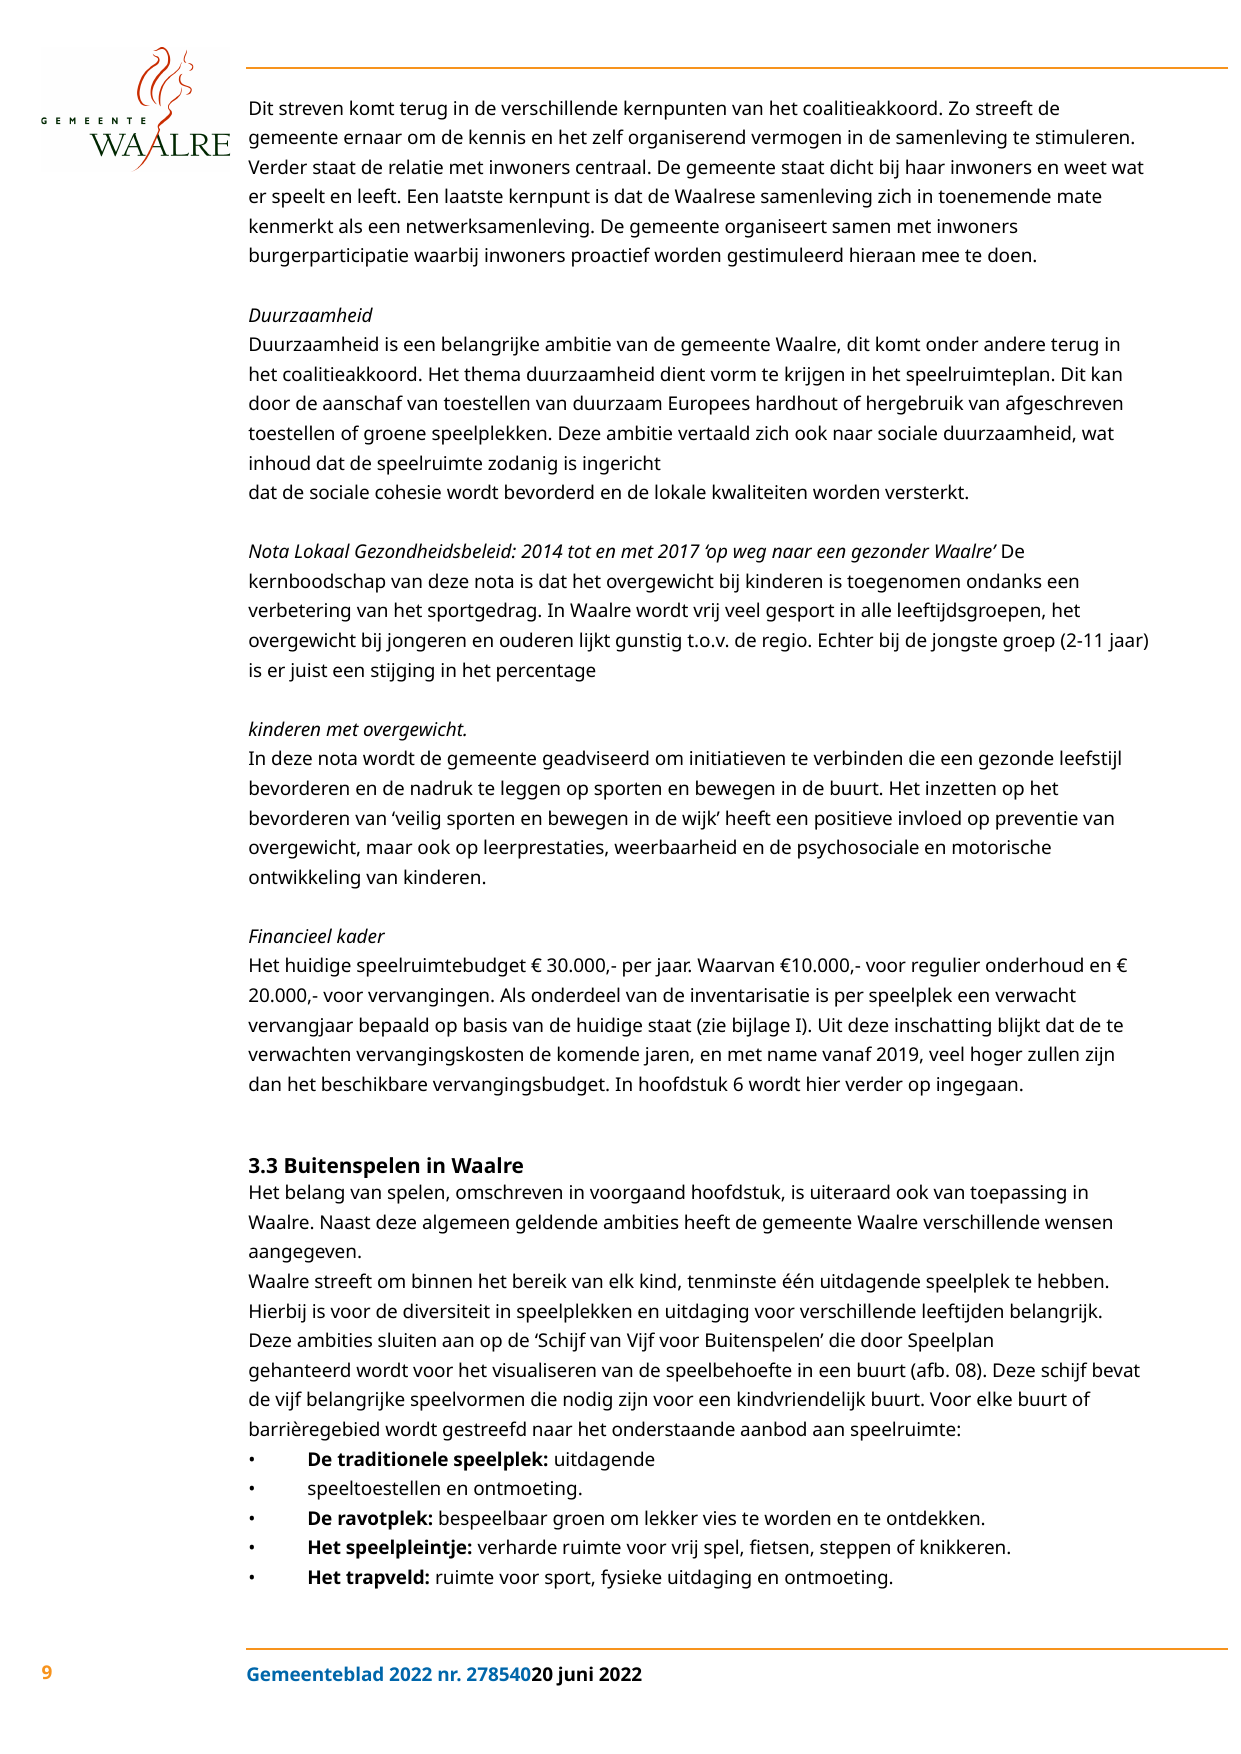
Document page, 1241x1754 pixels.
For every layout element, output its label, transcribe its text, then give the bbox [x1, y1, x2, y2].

text gehanteerd wordt voor het visualiseren van de speelbehoefte in een buurt (afb. 08). Deze schijf bevat de vijf belangrijke speelvormen die nodig zijn voor een kindvriendelijk buurt. Voor elke buurt of barrièregebied wordt gestreefd naar het onderstaande aanbod aan speelruimte: [248, 1357, 1152, 1442]
text 3.3 Buitenspelen in Waalre [248, 1151, 1152, 1179]
text In deze nota wordt de gemeente geadviseerd om initiatieven te verbinden die een gezonde leefstijl bevorderen en de nadruk te leggen op sporten en bewegen in de buurt. Het inzetten op het bevorderen van ‘veilig sporten en bewegen in de wijk’ heeft een positieve invloed op preventie van overgewicht, maar ook op leerprestaties, weerbaarheid en de psychosociale en motorische ontwikkeling van kinderen. [248, 746, 1152, 890]
text dat de sociale cohesie wordt bevorderd en de lokale kwaliteiten worden versterkt. [248, 479, 1152, 505]
text Het huidige speelruimtebudget € 30.000,- per jaar. Waarvan €10.000,- voor regulier onderhoud en € 20.000,- voor vervangingen. Als onderdeel van de inventarisatie is per speelplek een verwacht vervangjaar bepaald op basis van de huidige staat (zie bijlage I). Uit deze inschatting blijkt dat de te verwachten vervangingskosten de komende jaren, en met name vanaf 2019, veel hoger zullen zijn dan het beschikbare vervangingsbudget. In hoofdstuk 6 wordt hier verder op ingegaan. [248, 953, 1152, 1097]
list speeltoestellen en ontmoeting. [248, 1475, 1152, 1501]
list Het speelpleintje: verharde ruimte voor vrij spel, fietsen, steppen of knikkeren. [248, 1534, 1152, 1560]
text Duurzaamheid [248, 302, 1152, 328]
picture [41, 47, 231, 172]
text kinderen met overgewicht. [248, 716, 1152, 742]
list De traditionele speelplek: uitdagende [248, 1446, 1152, 1471]
text Dit streven komt terug in de verschillende kernpunten van het coalitieakkoord. Zo streeft de gemeente ernaar om de kennis en het zelf organiserend vermogen in de samenleving te stimuleren. Verder staat de relatie met inwoners centraal. De gemeente staat dicht bij haar inwoners en weet wat er speelt en leeft. Een laatste kernpunt is dat de Waalrese samenleving zich in toenemende mate kenmerkt als een netwerksamenleving. De gemeente organiseert samen met inwoners burgerparticipatie waarbij inwoners proactief worden gestimuleerd hieraan mee te doen. [248, 95, 1152, 268]
text Duurzaamheid is een belangrijke ambitie van de gemeente Waalre, dit komt onder andere terug in het coalitieakkoord. Het thema duurzaamheid dient vorm te krijgen in het speelruimteplan. Dit kan door de aanschaf van toestellen van duurzaam Europees hardhout of hergebruik van afgeschreven toestellen of groene speelplekken. Deze ambitie vertaald zich ook naar sociale duurzaamheid, wat inhoud dat de speelruimte zodanig is ingericht [248, 331, 1152, 476]
list De ravotplek: bespeelbaar groen om lekker vies te worden en te ontdekken. [248, 1505, 1152, 1531]
text Nota Lokaal Gezondheidsbeleid: 2014 tot en met 2017 ‘op weg naar een gezonder Waalre’ De kernboodschap van deze nota is dat het overgewicht bij kinderen is toegenomen ondanks een verbetering van het sportgedrag. In Waalre wordt vrij veel gesport in alle leeftijdsgroepen, het overgewicht bij jongeren en ouderen lijkt gunstig t.o.v. de regio. Echter bij de jongste groep (2-11 jaar) is er juist een stijging in het percentage [248, 538, 1152, 683]
text Financieel kader [248, 923, 1152, 949]
text Waalre streeft om binnen het bereik van elk kind, tenminste één uitdagende speelplek te hebben. Hierbij is voor de diversiteit in speelplekken en uitdaging voor verschillende leeftijden belangrijk. [248, 1268, 1152, 1323]
text Het belang van spelen, omschreven in voorgaand hoofdstuk, is uiteraard ook van toepassing in Waalre. Naast deze algemeen geldende ambities heeft de gemeente Waalre verschillende wensen aangegeven. [248, 1179, 1152, 1264]
text Deze ambities sluiten aan op de ‘Schijf van Vijf voor Buitenspelen’ die door Speelplan [248, 1327, 1152, 1353]
list Het trapveld: ruimte voor sport, fysieke uitdaging en ontmoeting. [248, 1564, 1152, 1590]
